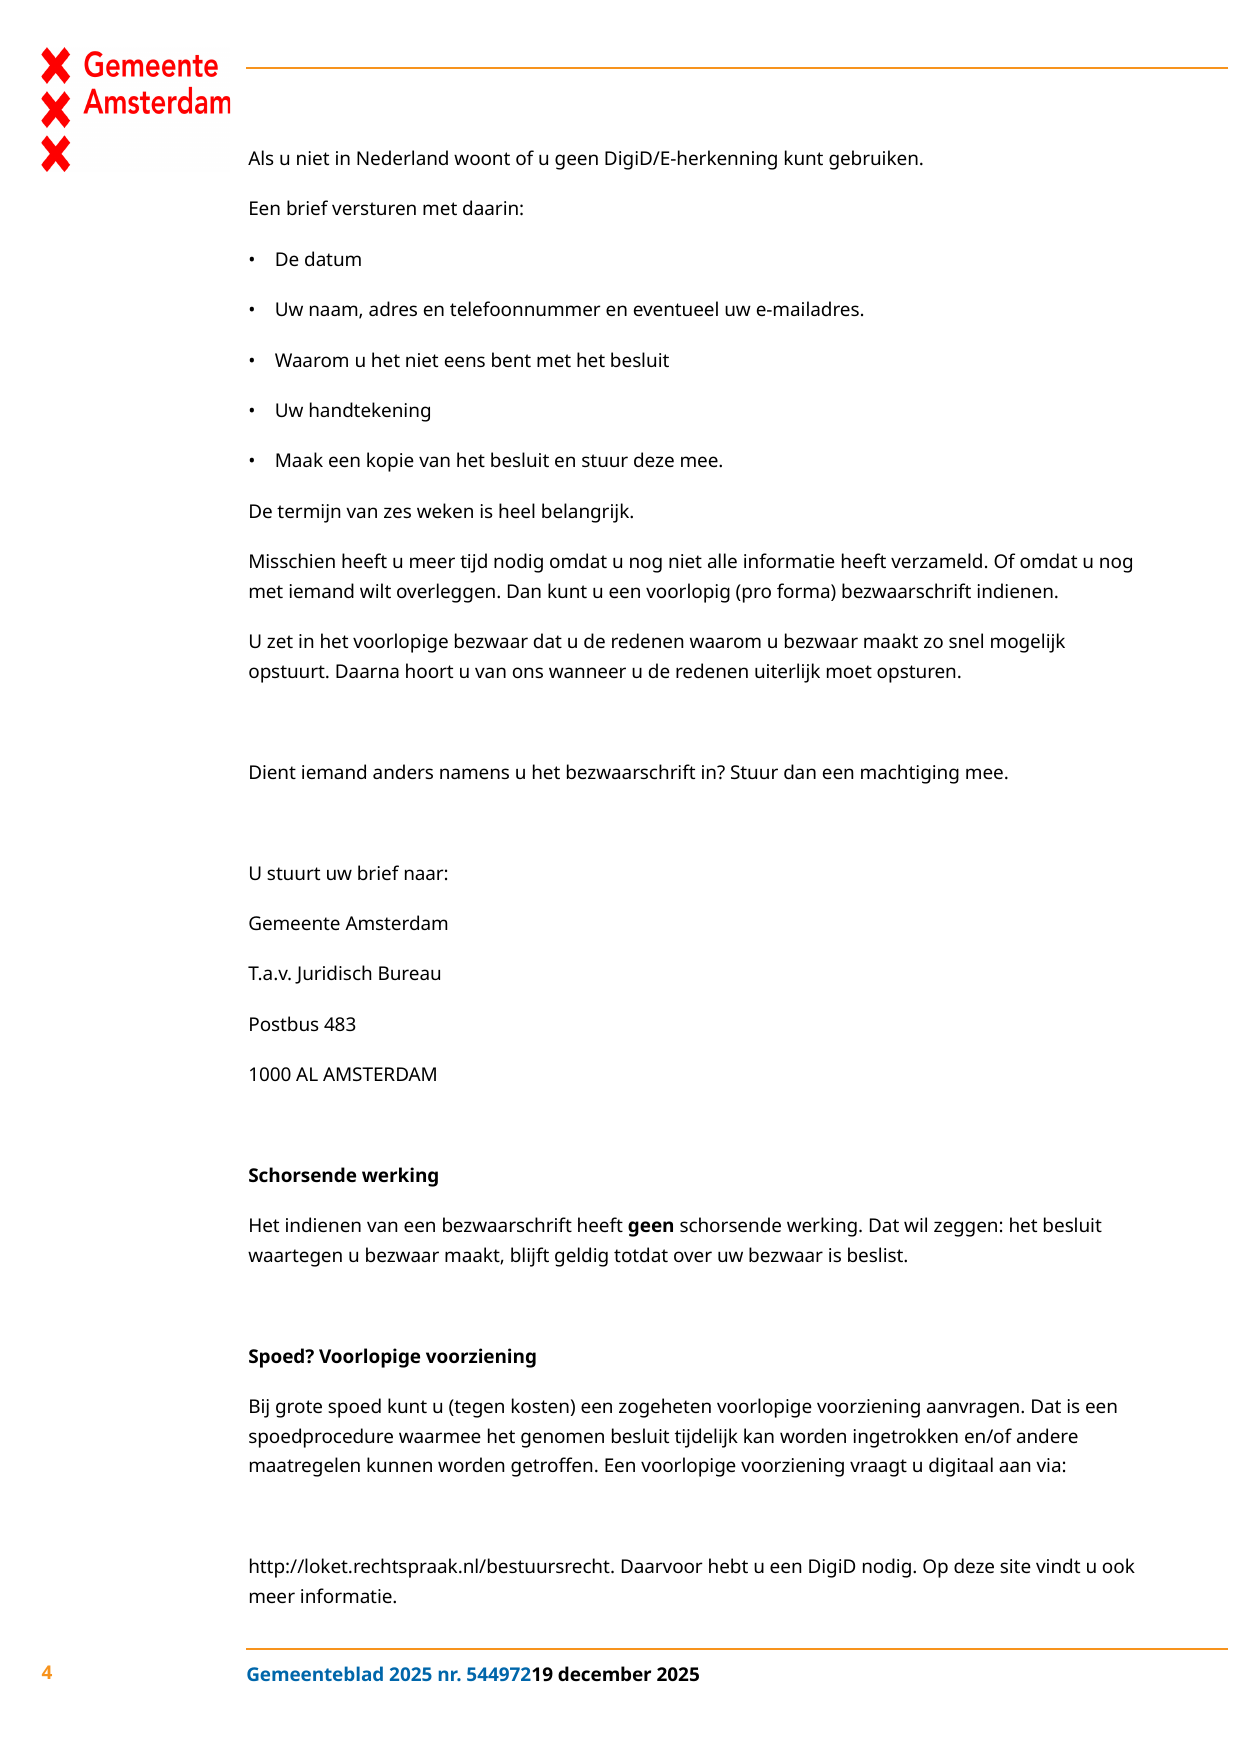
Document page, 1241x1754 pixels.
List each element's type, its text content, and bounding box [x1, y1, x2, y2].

text Gemeente Amsterdam [248, 910, 1152, 936]
text 1000 AL AMSTERDAM [248, 1061, 1152, 1087]
text Misschien heeft u meer tijd nodig omdat u nog niet alle informatie heeft verzameld. Of omdat u nog met iemand wilt overleggen. Dan kunt u een voorlopig (pro forma) bezwaarschrift indienen. [248, 548, 1152, 604]
text Een brief versturen met daarin: [248, 196, 1152, 221]
picture [41, 47, 231, 172]
text http://loket.rechtspraak.nl/bestuursrecht. Daarvoor hebt u een DigiD nodig. Op deze site vindt u ook meer informatie. [248, 1553, 1152, 1609]
text Bij grote spoed kunt u (tegen kosten) een zogeheten voorlopige voorziening aanvragen. Dat is een spoedprocedure waarmee het genomen besluit tijdelijk kan worden ingetrokken en/of andere maatregelen kunnen worden getroffen. Een voorlopige voorziening vraagt u digitaal aan via: [248, 1393, 1152, 1478]
text T.a.v. Juridisch Bureau [248, 961, 1152, 986]
text • Uw handtekening [248, 397, 1152, 423]
text • Waarom u het niet eens bent met het besluit [248, 347, 1152, 373]
text Postbus 483 [248, 1011, 1152, 1037]
text U stuurt uw brief naar: [248, 860, 1152, 886]
text Schorsende werking [248, 1162, 1152, 1188]
text Spoed? Voorlopige voorziening [248, 1343, 1152, 1369]
text De termijn van zes weken is heel belangrijk. [248, 498, 1152, 524]
text • Maak een kopie van het besluit en stuur deze mee. [248, 448, 1152, 473]
text Dient iemand anders namens u het bezwaarschrift in? Stuur dan een machtiging mee. [248, 759, 1152, 785]
text Het indienen van een bezwaarschrift heeft geen schorsende werking. Dat wil zeggen: het besluit waartegen u bezwaar maakt, blijft geldig totdat over uw bezwaar is beslist. [248, 1213, 1152, 1268]
text • Uw naam, adres en telefoonnummer en eventueel uw e-mailadres. [248, 296, 1152, 322]
text U zet in het voorlopige bezwaar dat u de redenen waarom u bezwaar maakt zo snel mogelijk opstuurt. Daarna hoort u van ons wanneer u de redenen uiterlijk moet opsturen. [248, 628, 1152, 684]
text • De datum [248, 246, 1152, 272]
text Als u niet in Nederland woont of u geen DigiD/E-herkenning kunt gebruiken. [248, 145, 1152, 171]
